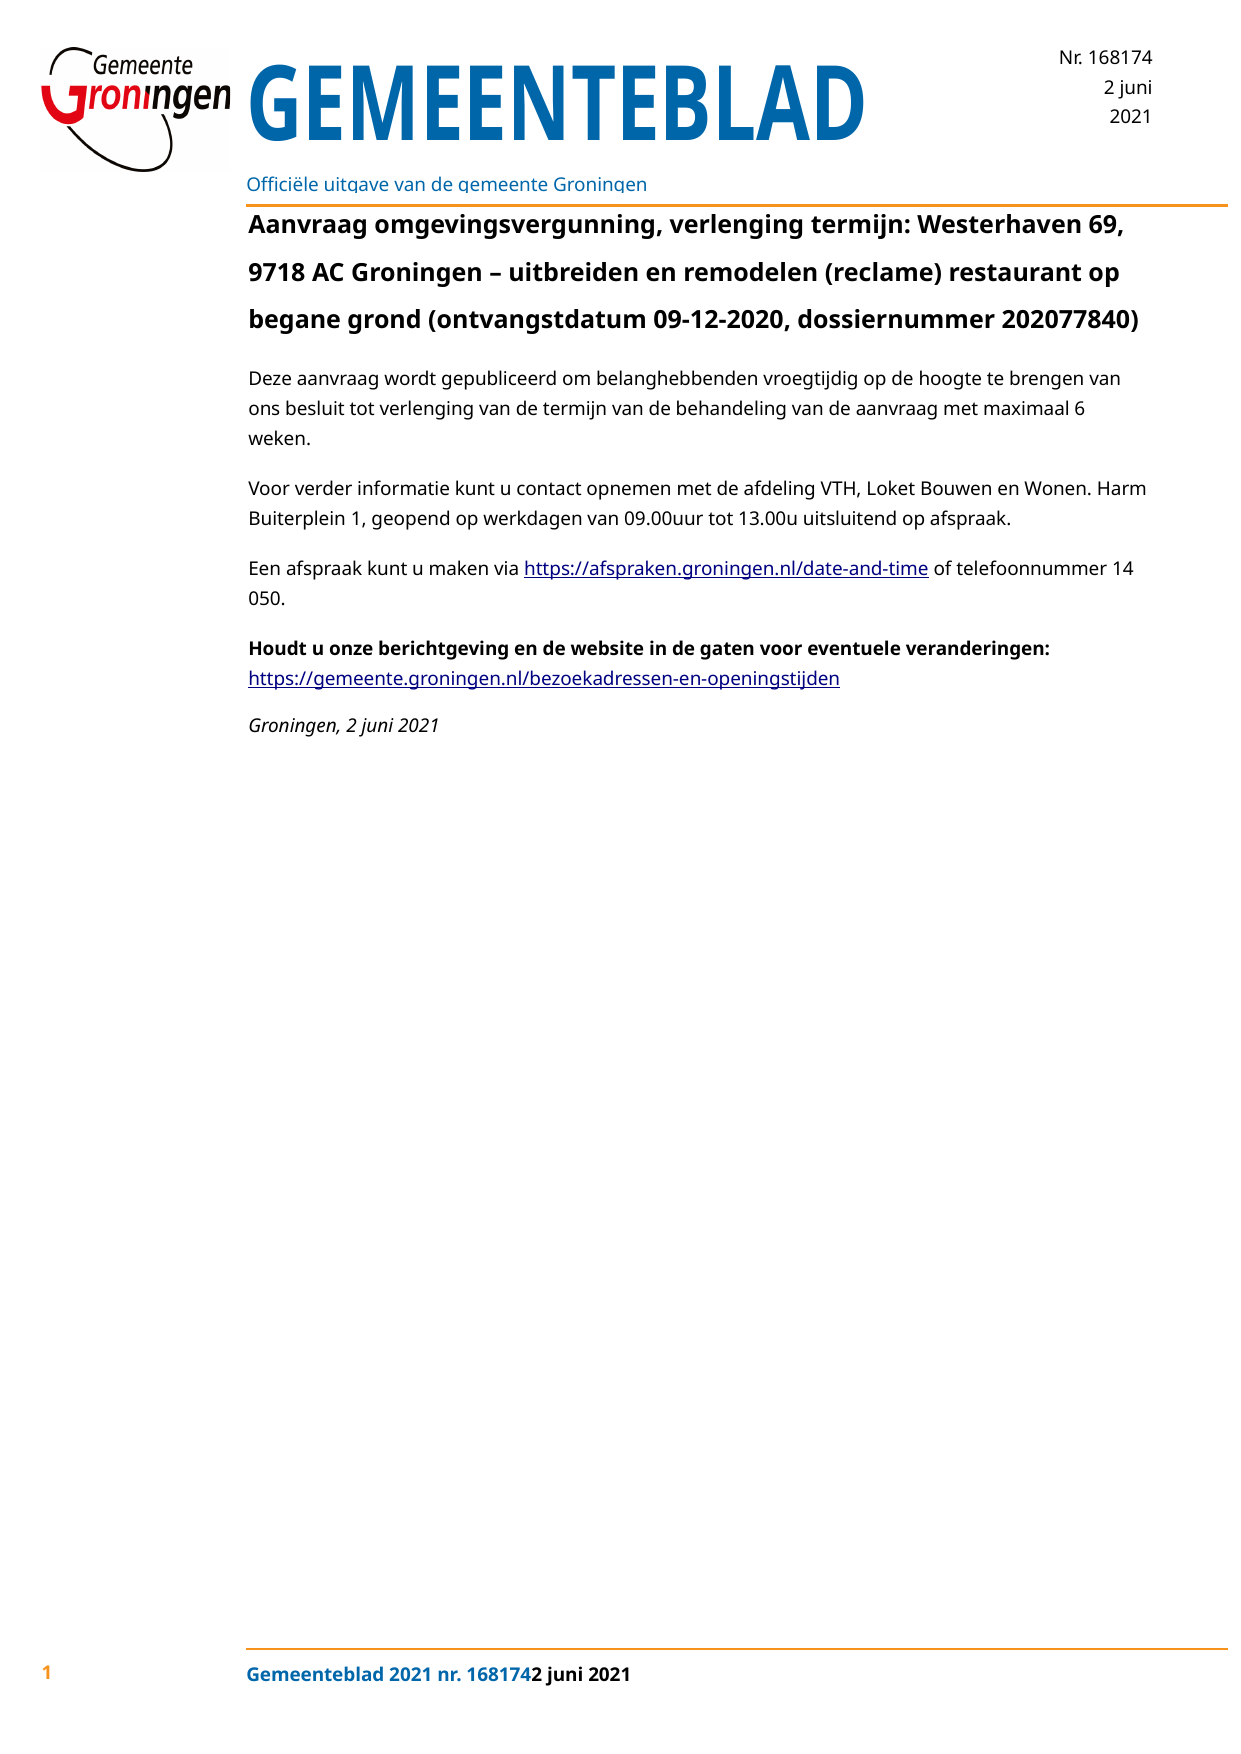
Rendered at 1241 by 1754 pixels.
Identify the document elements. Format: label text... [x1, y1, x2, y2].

text Aanvraag omgevingsvergunning, verlenging termijn: Westerhaven 69, 9718 AC Groningen – uitbreiden en remodelen (reclame) restaurant op begane grond (ontvangstdatum 09-12-2020, dossiernummer 202077840) [248, 207, 1152, 336]
text Groningen, 2 juni 2021 [248, 712, 1152, 738]
picture [41, 47, 231, 172]
text Een afspraak kunt u maken via https://afspraken.groningen.nl/date-and-time of telefoonnummer 14 050. [248, 555, 1152, 610]
text Deze aanvraag wordt gepubliceerd om belanghebbenden vroegtijdig op de hoogte te brengen van ons besluit tot verlenging van de termijn van de behandeling van de aanvraag met maximaal 6 weken. [248, 366, 1152, 450]
text Voor verder informatie kunt u contact opnemen met de afdeling VTH, Loket Bouwen en Wonen. Harm Buiterplein 1, geopend op werkdagen van 09.00uur tot 13.00u uitsluitend op afspraak. [248, 475, 1152, 530]
text Houdt u onze berichtgeving en de website in de gaten voor eventuele veranderingen: https://gemeente.groningen.nl/bezoekadressen-en-openingstijden [248, 635, 1152, 690]
